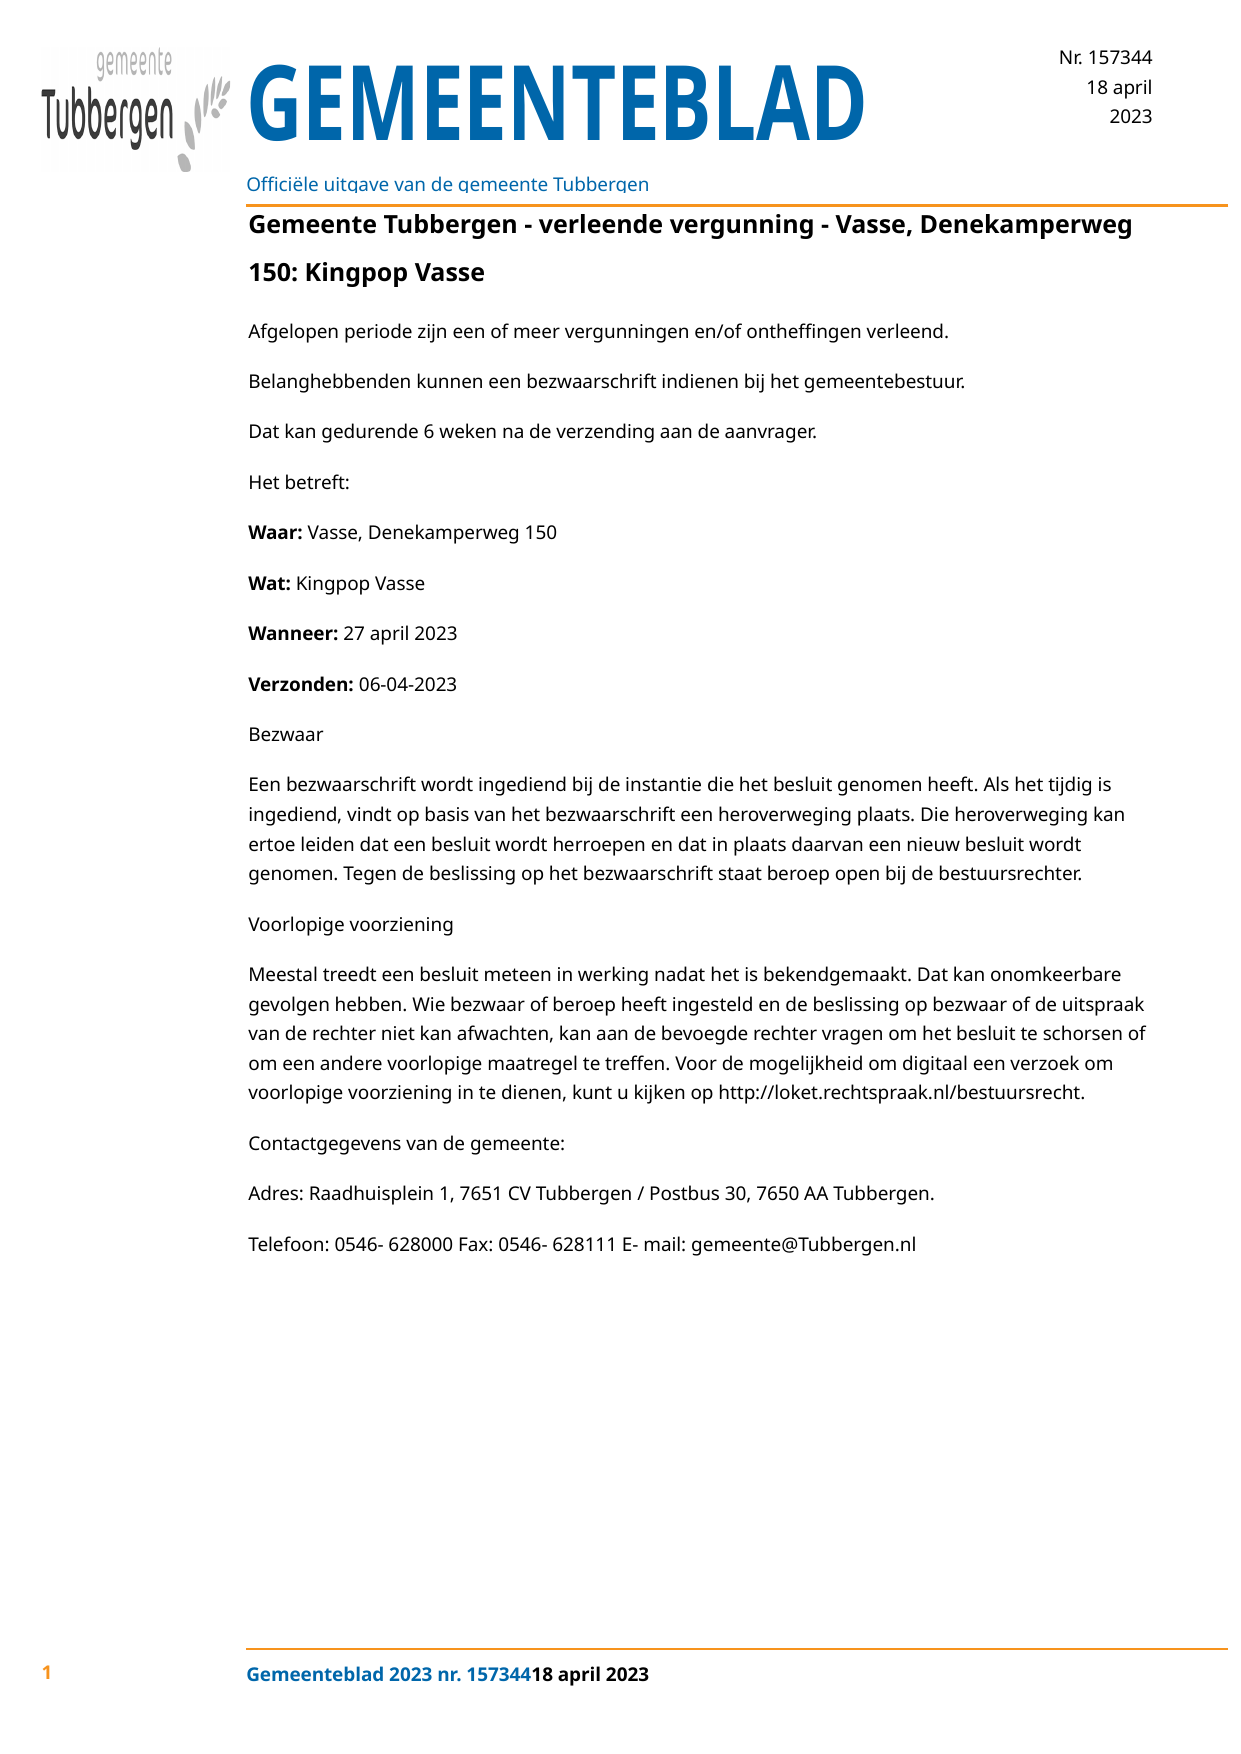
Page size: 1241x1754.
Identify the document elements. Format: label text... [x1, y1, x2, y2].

text Voorlopige voorziening [248, 911, 1152, 937]
text Afgelopen periode zijn een of meer vergunningen en/of ontheffingen verleend. [248, 318, 1152, 344]
text Verzonden: 06-04-2023 [248, 671, 1152, 697]
text Adres: Raadhuisplein 1, 7651 CV Tubbergen / Postbus 30, 7650 AA Tubbergen. [248, 1180, 1152, 1206]
picture [41, 47, 231, 172]
text Gemeente Tubbergen - verleende vergunning - Vasse, Denekamperweg 150: Kingpop Vasse [248, 207, 1152, 288]
text Meestal treedt een besluit meteen in werking nadat het is bekendgemaakt. Dat kan onomkeerbare gevolgen hebben. Wie bezwaar of beroep heeft ingesteld en de beslissing op bezwaar of de uitspraak van de rechter niet kan afwachten, kan aan de bevoegde rechter vragen om het besluit te schorsen of om een andere voorlopige maatregel te treffen. Voor de mogelijkheid om digitaal een verzoek om voorlopige voorziening in te dienen, kunt u kijken op http://loket.rechtspraak.nl/bestuursrecht. [248, 961, 1152, 1105]
text Waar: Vasse, Denekamperweg 150 [248, 519, 1152, 545]
text Bezwaar [248, 721, 1152, 747]
text Belanghebbenden kunnen een bezwaarschrift indienen bij het gemeentebestuur. [248, 368, 1152, 394]
text Contactgegevens van de gemeente: [248, 1130, 1152, 1156]
text Wat: Kingpop Vasse [248, 570, 1152, 596]
text Wanneer: 27 april 2023 [248, 620, 1152, 646]
text Telefoon: 0546- 628000 Fax: 0546- 628111 E- mail: gemeente@Tubbergen.nl [248, 1231, 1152, 1257]
text Het betreft: [248, 469, 1152, 495]
text Een bezwaarschrift wordt ingediend bij de instantie die het besluit genomen heeft. Als het tijdig is ingediend, vindt op basis van het bezwaarschrift een heroverweging plaats. Die heroverweging kan ertoe leiden dat een besluit wordt herroepen en dat in plaats daarvan een nieuw besluit wordt genomen. Tegen de beslissing op het bezwaarschrift staat beroep open bij de bestuursrechter. [248, 772, 1152, 886]
text Dat kan gedurende 6 weken na de verzending aan de aanvrager. [248, 419, 1152, 444]
